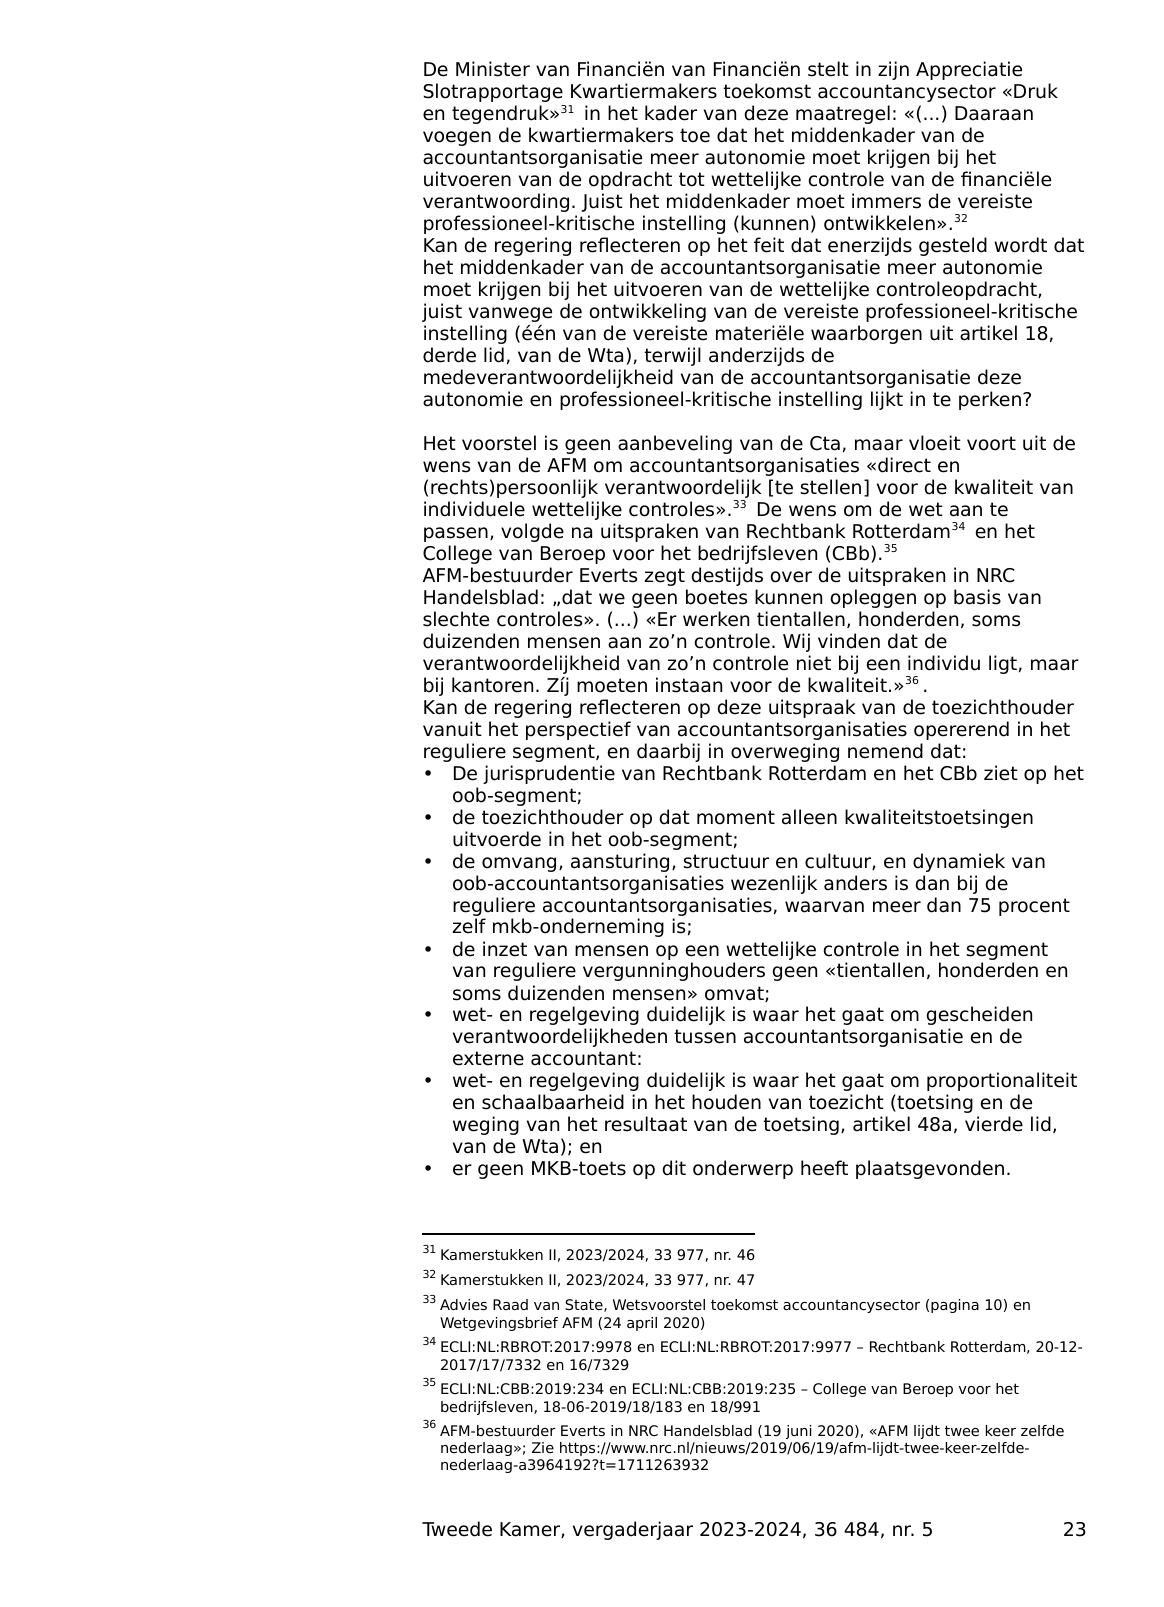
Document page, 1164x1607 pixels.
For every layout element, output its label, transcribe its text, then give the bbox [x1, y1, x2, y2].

text Kamerstukken II, 2023/2024, 33 977, nr. 47 [422, 1268, 1087, 1290]
text • De jurisprudentie van Rechtbank Rotterdam en het CBb ziet op het oob-segment; [422, 763, 1087, 807]
text ECLI:NL:RBROT:2017:9978 en ECLI:NL:RBROT:2017:9977 – Rechtbank Rotterdam, 20-12-2017/17/7332 en 16/7329 [422, 1335, 1087, 1374]
text • er geen MKB-toets op dit onderwerp heeft plaatsgevonden. [422, 1158, 1087, 1180]
text Het voorstel is geen aanbeveling van de Cta, maar vloeit voort uit de wens van de AFM om accountantsorganisaties «direct en (rechts)persoonlijk verantwoordelijk [te stellen] voor de kwaliteit van individuele wettelijke controles». De wens om de wet aan te passen, volgde na uitspraken van Rechtbank Rotterdam en het College van Beroep voor het bedrijfsleven (CBb). [422, 433, 1087, 565]
text ECLI:NL:CBB:2019:234 en ECLI:NL:CBB:2019:235 – College van Beroep voor het bedrijfsleven, 18-06-2019/18/183 en 18/991 [422, 1377, 1087, 1416]
text Kamerstukken II, 2023/2024, 33 977, nr. 46 [422, 1243, 1087, 1265]
text Advies Raad van State, Wetsvoorstel toekomst accountancysector (pagina 10) en Wetgevingsbrief AFM (24 april 2020) [422, 1293, 1087, 1332]
text Kan de regering reflecteren op het feit dat enerzijds gesteld wordt dat het middenkader van de accountantsorganisatie meer autonomie moet krijgen bij het uitvoeren van de wettelijke controleopdracht, juist vanwege de ontwikkeling van de vereiste professioneel-kritische instelling (één van de vereiste materiële waarborgen uit artikel 18, derde lid, van de Wta), terwijl anderzijds de medeverantwoordelijkheid van de accountantsorganisatie deze autonomie en professioneel-kritische instelling lijkt in te perken? [422, 235, 1087, 411]
text De Minister van Financiën van Financiën stelt in zijn Appreciatie Slotrapportage Kwartiermakers toekomst accountancysector «Druk en tegendruk» in het kader van deze maatregel: «(...) Daaraan voegen de kwartiermakers toe dat het middenkader van de accountantsorganisatie meer autonomie moet krijgen bij het uitvoeren van de opdracht tot wettelijke controle van de financiële verantwoording. Juist het middenkader moet immers de vereiste professioneel-kritische instelling (kunnen) ontwikkelen». [422, 59, 1087, 235]
text • wet- en regelgeving duidelijk is waar het gaat om proportionaliteit en schaalbaarheid in het houden van toezicht (toetsing en de weging van het resultaat van de toetsing, artikel 48a, vierde lid, van de Wta); en [422, 1070, 1087, 1158]
text Kan de regering reflecteren op deze uitspraak van de toezichthouder vanuit het perspectief van accountantsorganisaties opererend in het reguliere segment, en daarbij in overweging nemend dat: [422, 697, 1087, 763]
text • de inzet van mensen op een wettelijke controle in het segment van reguliere vergunninghouders geen «tientallen, honderden en soms duizenden mensen» omvat; [422, 938, 1087, 1004]
text • de omvang, aansturing, structuur en cultuur, en dynamiek van oob-accountantsorganisaties wezenlijk anders is dan bij de reguliere accountantsorganisaties, waarvan meer dan 75 procent zelf mkb-onderneming is; [422, 851, 1087, 938]
text AFM-bestuurder Everts in NRC Handelsblad (19 juni 2020), «AFM lijdt twee keer zelfde nederlaag»; Zie https://www.nrc.nl/nieuws/2019/06/19/afm-lijdt-twee-keer-zelfde-nederlaag-a3964192?t=1711263932 [422, 1418, 1087, 1474]
text AFM-bestuurder Everts zegt destijds over de uitspraken in NRC Handelsblad: „dat we geen boetes kunnen opleggen op basis van slechte controles». (...) «Er werken tientallen, honderden, soms duizenden mensen aan zo’n controle. Wij vinden dat de verantwoordelijkheid van zo’n controle niet bij een individu ligt, maar bij kantoren. Zíj moeten instaan voor de kwaliteit.». [422, 565, 1087, 697]
text • wet- en regelgeving duidelijk is waar het gaat om gescheiden verantwoordelijkheden tussen accountantsorganisatie en de externe accountant: [422, 1004, 1087, 1070]
text • de toezichthouder op dat moment alleen kwaliteitstoetsingen uitvoerde in het oob-segment; [422, 807, 1087, 851]
